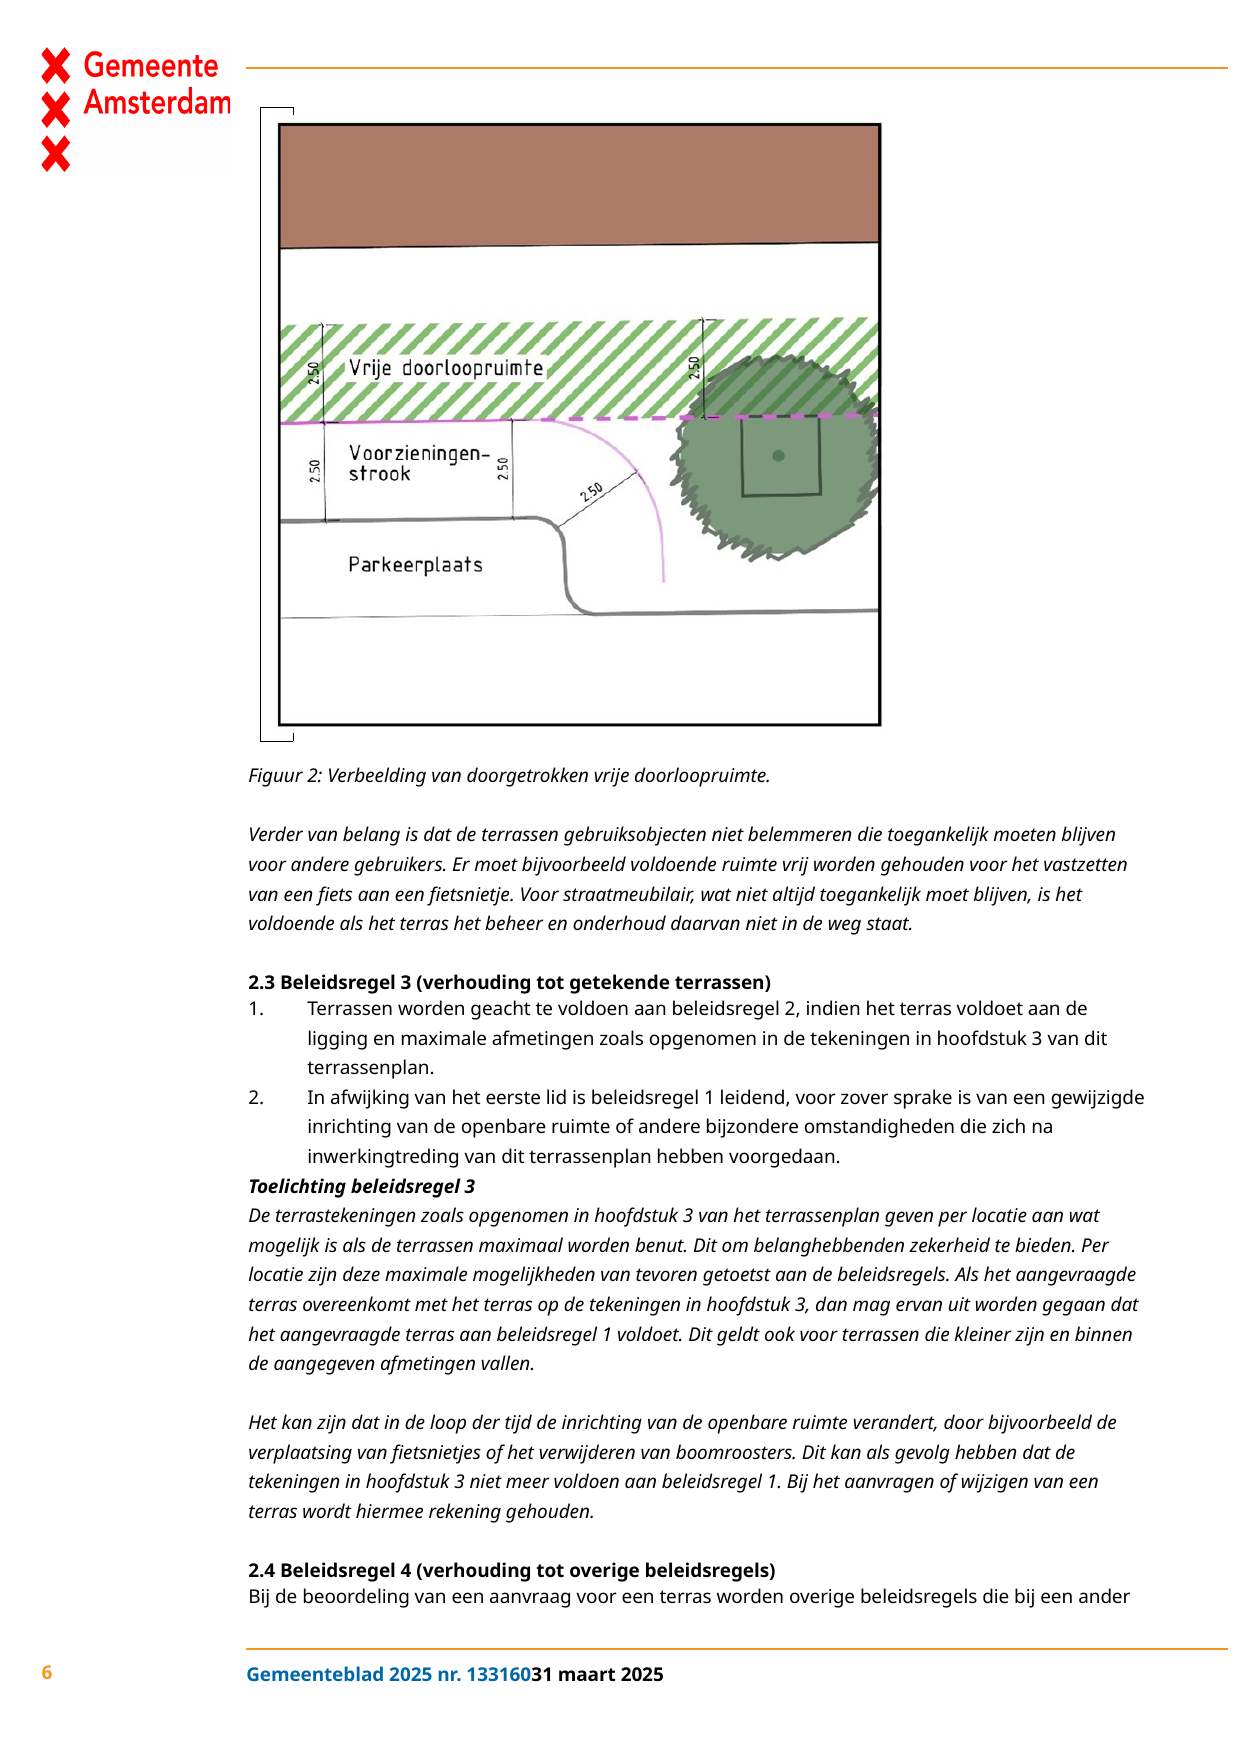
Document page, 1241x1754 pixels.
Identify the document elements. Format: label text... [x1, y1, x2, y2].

text De terrastekeningen zoals opgenomen in hoofdstuk 3 van het terrassenplan geven per locatie aan wat mogelijk is als de terrassen maximaal worden benut. Dit om belanghebbenden zekerheid te bieden. Per locatie zijn deze maximale mogelijkheden van tevoren getoetst aan de beleidsregels. Als het aangevraagde terras overeenkomt met het terras op de tekeningen in hoofdstuk 3, dan mag ervan uit worden gegaan dat het aangevraagde terras aan beleidsregel 1 voldoet. Dit geldt ook voor terrassen die kleiner zijn en binnen de aangegeven afmetingen vallen. [248, 1202, 1152, 1376]
text Verder van belang is dat de terrassen gebruiksobjecten niet belemmeren die toegankelijk moeten blijven voor andere gebruikers. Er moet bijvoorbeeld voldoende ruimte vrij worden gehouden voor het vastzetten van een fiets aan een fietsnietje. Voor straatmeubilair, wat niet altijd toegankelijk moet blijven, is het voldoende als het terras het beheer en onderhoud daarvan niet in de weg staat. [248, 822, 1152, 936]
text 2.3 Beleidsregel 3 (verhouding tot getekende terrassen) [248, 969, 1152, 995]
text Figuur 2: Verbeelding van doorgetrokken vrije doorloopruimte. [248, 762, 1152, 788]
list Terrassen worden geacht te voldoen aan beleidsregel 2, indien het terras voldoet aan de ligging en maximale afmetingen zoals opgenomen in de tekeningen in hoofdstuk 3 van dit terrassenplan. [248, 995, 1152, 1080]
picture [41, 47, 231, 172]
picture [268, 115, 889, 733]
text Toelichting beleidsregel 3 [248, 1173, 1152, 1198]
text 2.4 Beleidsregel 4 (verhouding tot overige beleidsregels) [248, 1557, 1152, 1583]
text Het kan zijn dat in de loop der tijd de inrichting van de openbare ruimte verandert, door bijvoorbeeld de verplaatsing van fietsnietjes of het verwijderen van boomroosters. Dit kan als gevolg hebben dat de tekeningen in hoofdstuk 3 niet meer voldoen aan beleidsregel 1. Bij het aanvragen of wijzigen van een terras wordt hiermee rekening gehouden. [248, 1409, 1152, 1524]
text Bij de beoordeling van een aanvraag voor een terras worden overige beleidsregels die bij een ander [248, 1583, 1152, 1609]
list In afwijking van het eerste lid is beleidsregel 1 leidend, voor zover sprake is van een gewijzigde inrichting van de openbare ruimte of andere bijzondere omstandigheden die zich na inwerkingtreding van dit terrassenplan hebben voorgedaan. [248, 1084, 1152, 1169]
